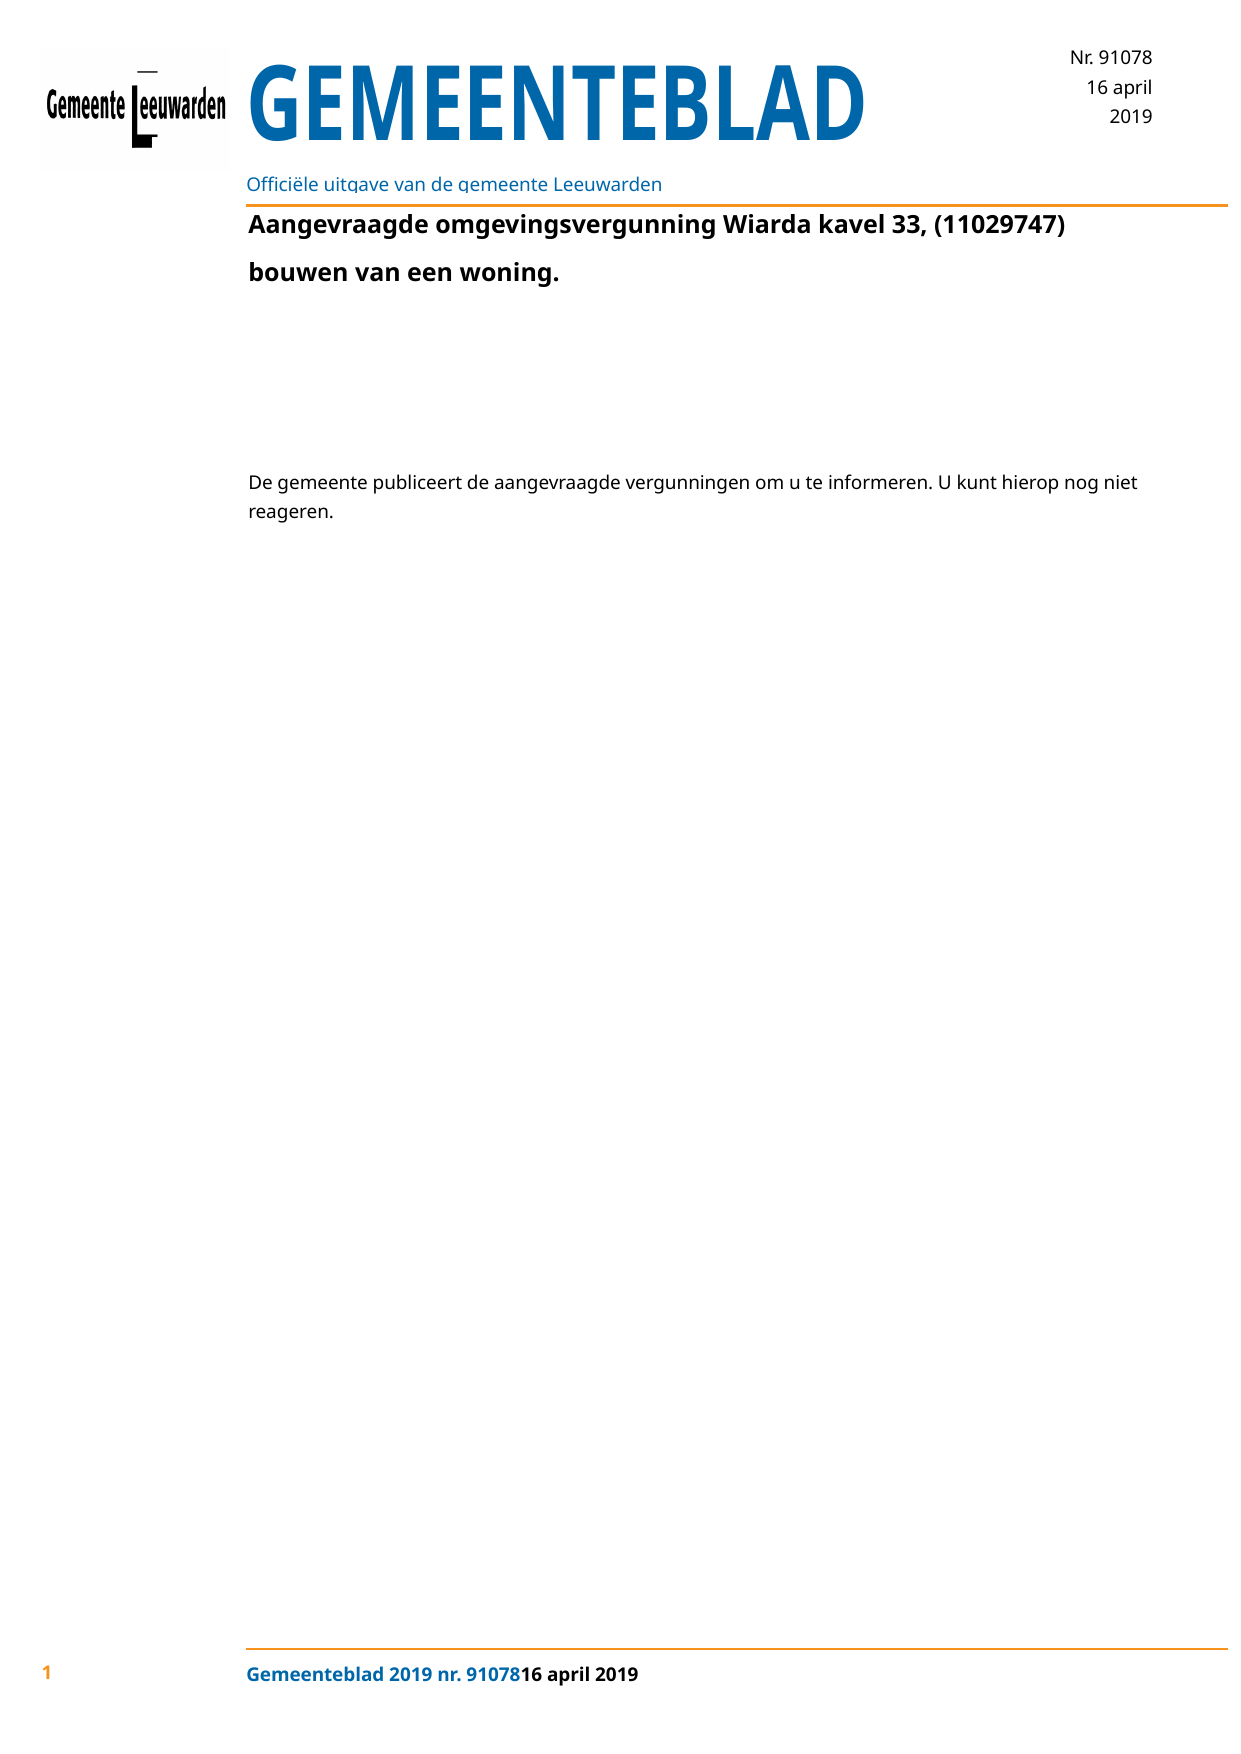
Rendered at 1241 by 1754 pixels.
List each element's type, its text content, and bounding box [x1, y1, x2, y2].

picture [41, 47, 231, 172]
text Aangevraagde omgevingsvergunning Wiarda kavel 33, (11029747) bouwen van een woning. [248, 207, 1152, 288]
text De gemeente publiceert de aangevraagde vergunningen om u te informeren. U kunt hierop nog niet reageren. [248, 469, 1152, 524]
